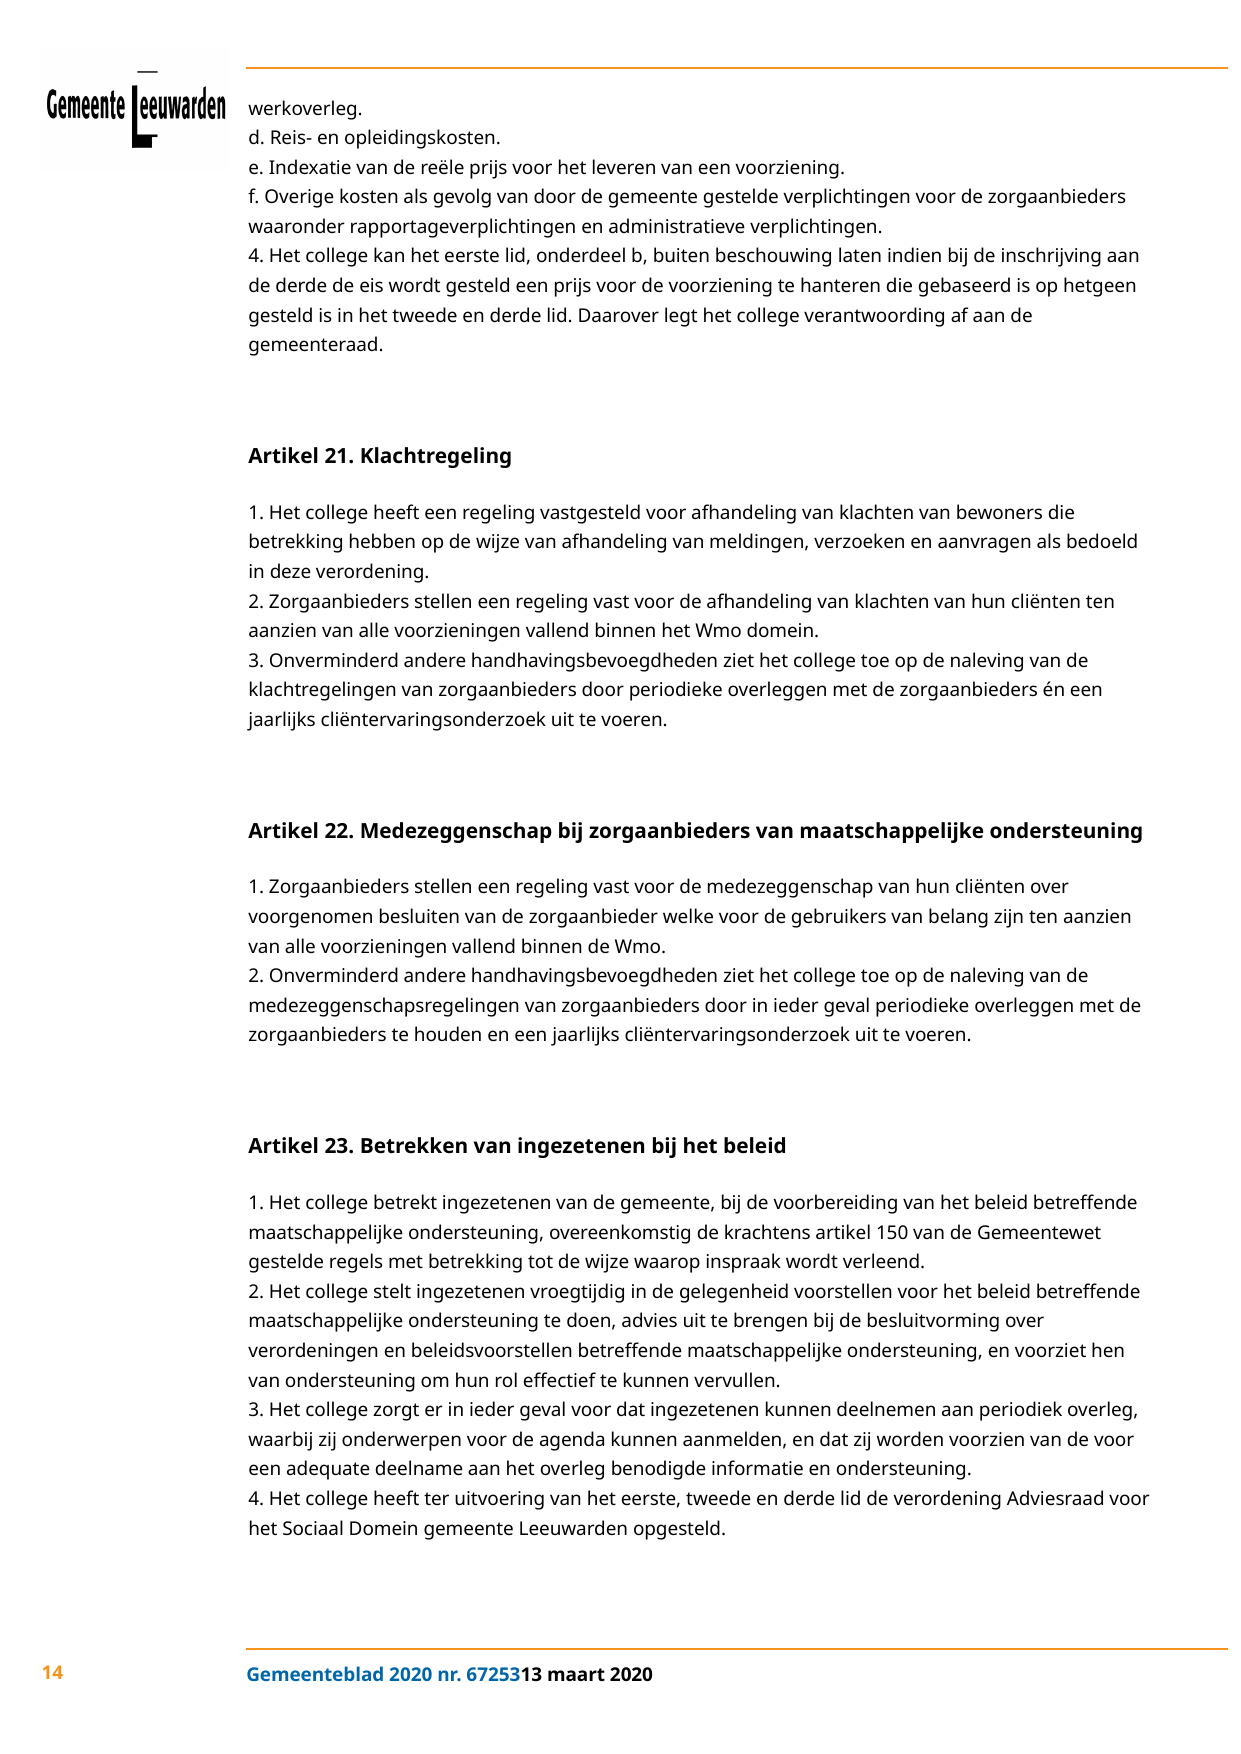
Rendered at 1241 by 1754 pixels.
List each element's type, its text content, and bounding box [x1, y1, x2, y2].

text e. Indexatie van de reële prijs voor het leveren van een voorziening. [248, 154, 1152, 180]
text Artikel 23. Betrekken van ingezetenen bij het beleid [248, 1131, 1152, 1160]
text 3. Onverminderd andere handhavingsbevoegdheden ziet het college toe op de naleving van de klachtregelingen van zorgaanbieders door periodieke overleggen met de zorgaanbieders én een jaarlijks cliëntervaringsonderzoek uit te voeren. [248, 647, 1152, 732]
text 1. Zorgaanbieders stellen een regeling vast voor de medezeggenschap van hun cliënten over voorgenomen besluiten van de zorgaanbieder welke voor de gebruikers van belang zijn ten aanzien van alle voorzieningen vallend binnen de Wmo. [248, 874, 1152, 959]
text 2. Zorgaanbieders stellen een regeling vast voor de afhandeling van klachten van hun cliënten ten aanzien van alle voorzieningen vallend binnen het Wmo domein. [248, 588, 1152, 643]
text 4. Het college heeft ter uitvoering van het eerste, tweede en derde lid de verordening Adviesraad voor het Sociaal Domein gemeente Leeuwarden opgesteld. [248, 1485, 1152, 1540]
text 1. Het college heeft een regeling vastgesteld voor afhandeling van klachten van bewoners die betrekking hebben op de wijze van afhandeling van meldingen, verzoeken en aanvragen als bedoeld in deze verordening. [248, 499, 1152, 584]
text d. Reis- en opleidingskosten. [248, 124, 1152, 150]
text werkoverleg. [248, 95, 1152, 121]
text 2. Onverminderd andere handhavingsbevoegdheden ziet het college toe op de naleving van de medezeggenschapsregelingen van zorgaanbieders door in ieder geval periodieke overleggen met de zorgaanbieders te houden en een jaarlijks cliëntervaringsonderzoek uit te voeren. [248, 962, 1152, 1047]
text 3. Het college zorgt er in ieder geval voor dat ingezetenen kunnen deelnemen aan periodiek overleg, waarbij zij onderwerpen voor de agenda kunnen aanmelden, en dat zij worden voorzien van de voor een adequate deelname aan het overleg benodigde informatie en ondersteuning. [248, 1396, 1152, 1481]
picture [41, 47, 231, 172]
text f. Overige kosten als gevolg van door de gemeente gestelde verplichtingen voor de zorgaanbieders waaronder rapportageverplichtingen en administratieve verplichtingen. [248, 183, 1152, 239]
text 2. Het college stelt ingezetenen vroegtijdig in de gelegenheid voorstellen voor het beleid betreffende maatschappelijke ondersteuning te doen, advies uit te brengen bij de besluitvorming over verordeningen en beleidsvoorstellen betreffende maatschappelijke ondersteuning, en voorziet hen van ondersteuning om hun rol effectief te kunnen vervullen. [248, 1278, 1152, 1392]
text 4. Het college kan het eerste lid, onderdeel b, buiten beschouwing laten indien bij de inschrijving aan de derde de eis wordt gesteld een prijs voor de voorziening te hanteren die gebaseerd is op hetgeen gesteld is in het tweede en derde lid. Daarover legt het college verantwoording af aan de gemeenteraad. [248, 243, 1152, 357]
text Artikel 21. Klachtregeling [248, 441, 1152, 469]
text 1. Het college betrekt ingezetenen van de gemeente, bij de voorbereiding van het beleid betreffende maatschappelijke ondersteuning, overeenkomstig de krachtens artikel 150 van de Gemeentewet gestelde regels met betrekking tot de wijze waarop inspraak wordt verleend. [248, 1189, 1152, 1274]
text Artikel 22. Medezeggenschap bij zorgaanbieders van maatschappelijke ondersteuning [248, 816, 1152, 844]
